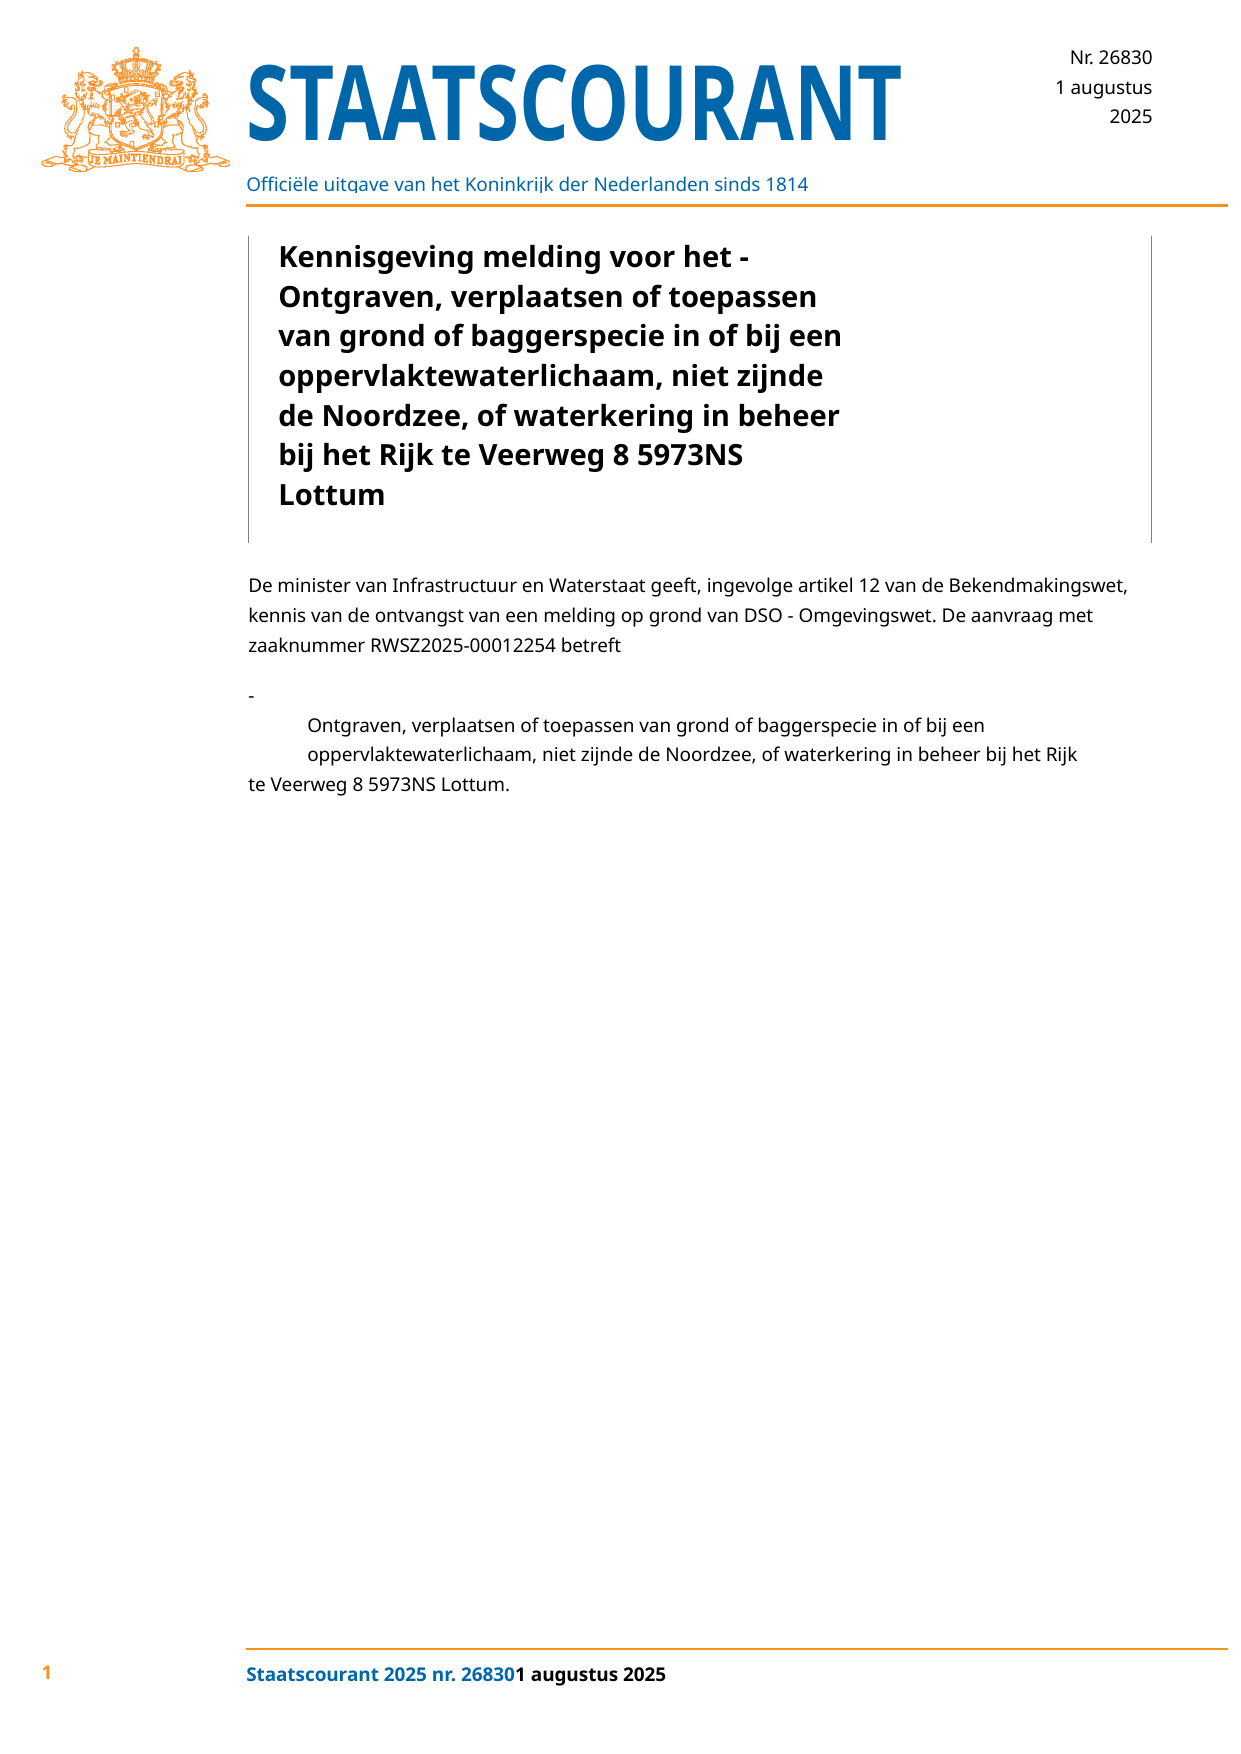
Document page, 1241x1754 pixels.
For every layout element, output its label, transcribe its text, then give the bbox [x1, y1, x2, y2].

list Ontgraven, verplaatsen of toepassen van grond of baggerspecie in of bij een oppervlaktewaterlichaam, niet zijnde de Noordzee, of waterkering in beheer bij het Rijk [248, 712, 1152, 767]
table_header [850, 236, 912, 413]
table_header [850, 414, 1151, 543]
text De minister van Infrastructuur en Waterstaat geeft, ingevolge artikel 12 van de Bekendmakingswet, kennis van de ontvangst van een melding op grond van DSO - Omgevingswet. De aanvraag met zaaknummer RWSZ2025-00012254 betreft [248, 573, 1152, 658]
picture [41, 47, 231, 172]
picture [912, 236, 1090, 414]
table_header Kennisgeving melding voor het -Ontgraven, verplaatsen of toepassen van grond of baggerspecie in of bij een oppervlaktewaterlichaam, niet zijnde de Noordzee, of waterkering in beheer bij het Rijk te Veerweg 8 5973NS Lottum [249, 236, 850, 543]
text te Veerweg 8 5973NS Lottum. [248, 771, 1152, 797]
table_header [1090, 236, 1151, 413]
